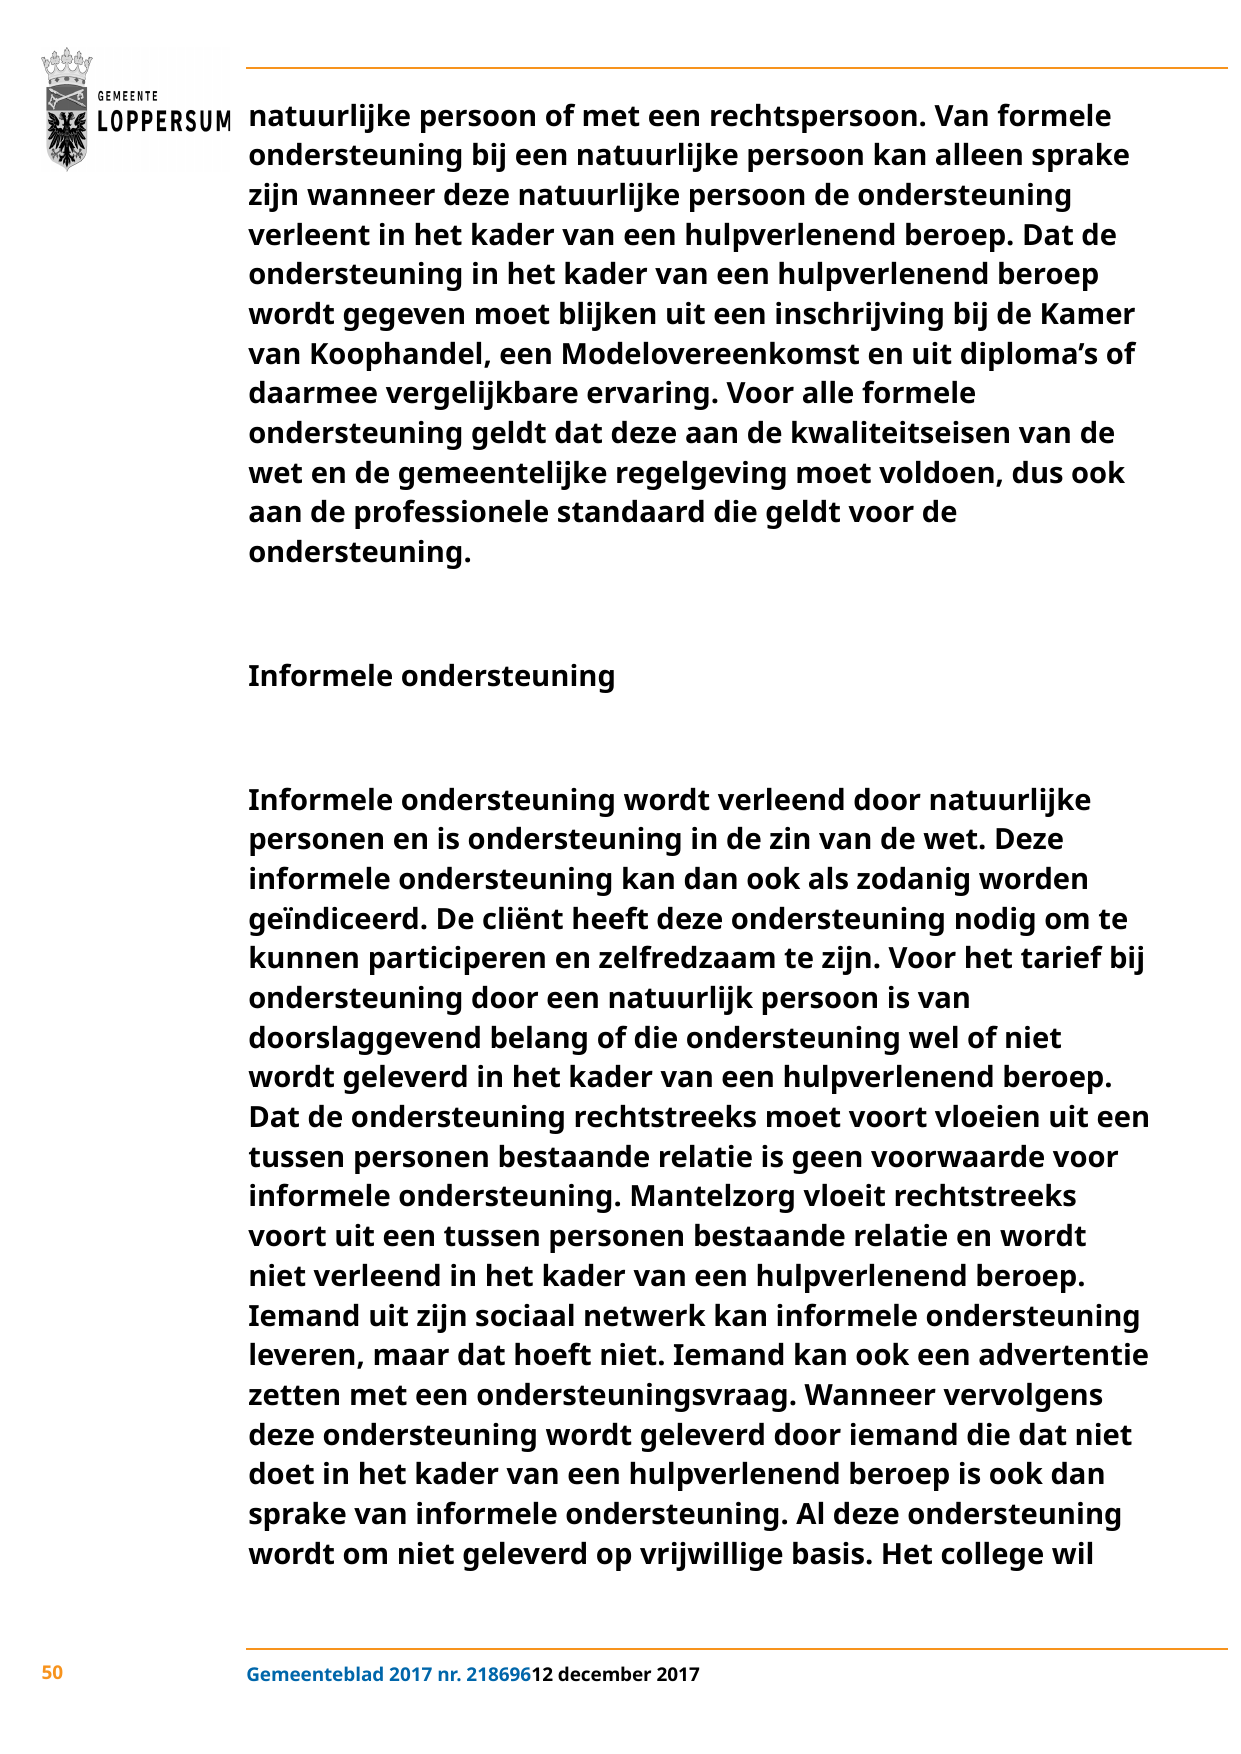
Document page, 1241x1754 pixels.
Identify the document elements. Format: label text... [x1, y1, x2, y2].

text Informele ondersteuning [248, 655, 1152, 695]
text natuurlijke persoon of met een rechtspersoon. Van formele ondersteuning bij een natuurlijke persoon kan alleen sprake zijn wanneer deze natuurlijke persoon de ondersteuning verleent in het kader van een hulpverlenend beroep. Dat de ondersteuning in het kader van een hulpverlenend beroep wordt gegeven moet blijken uit een inschrijving bij de Kamer van Koophandel, een Modelovereenkomst en uit diploma’s of daarmee vergelijkbare ervaring. Voor alle formele ondersteuning geldt dat deze aan de kwaliteitseisen van de wet en de gemeentelijke regelgeving moet voldoen, dus ook aan de professionele standaard die geldt voor de ondersteuning. [248, 95, 1152, 571]
picture [41, 47, 231, 172]
text Informele ondersteuning wordt verleend door natuurlijke personen en is ondersteuning in de zin van de wet. Deze informele ondersteuning kan dan ook als zodanig worden geïndiceerd. De cliënt heeft deze ondersteuning nodig om te kunnen participeren en zelfredzaam te zijn. Voor het tarief bij ondersteuning door een natuurlijk persoon is van doorslaggevend belang of die ondersteuning wel of niet wordt geleverd in het kader van een hulpverlenend beroep. Dat de ondersteuning rechtstreeks moet voort vloeien uit een tussen personen bestaande relatie is geen voorwaarde voor informele ondersteuning. Mantelzorg vloeit rechtstreeks voort uit een tussen personen bestaande relatie en wordt niet verleend in het kader van een hulpverlenend beroep. Iemand uit zijn sociaal netwerk kan informele ondersteuning leveren, maar dat hoeft niet. Iemand kan ook een advertentie zetten met een ondersteuningsvraag. Wanneer vervolgens deze ondersteuning wordt geleverd door iemand die dat niet doet in het kader van een hulpverlenend beroep is ook dan sprake van informele ondersteuning. Al deze ondersteuning wordt om niet geleverd op vrijwillige basis. Het college wil [248, 779, 1152, 1573]
